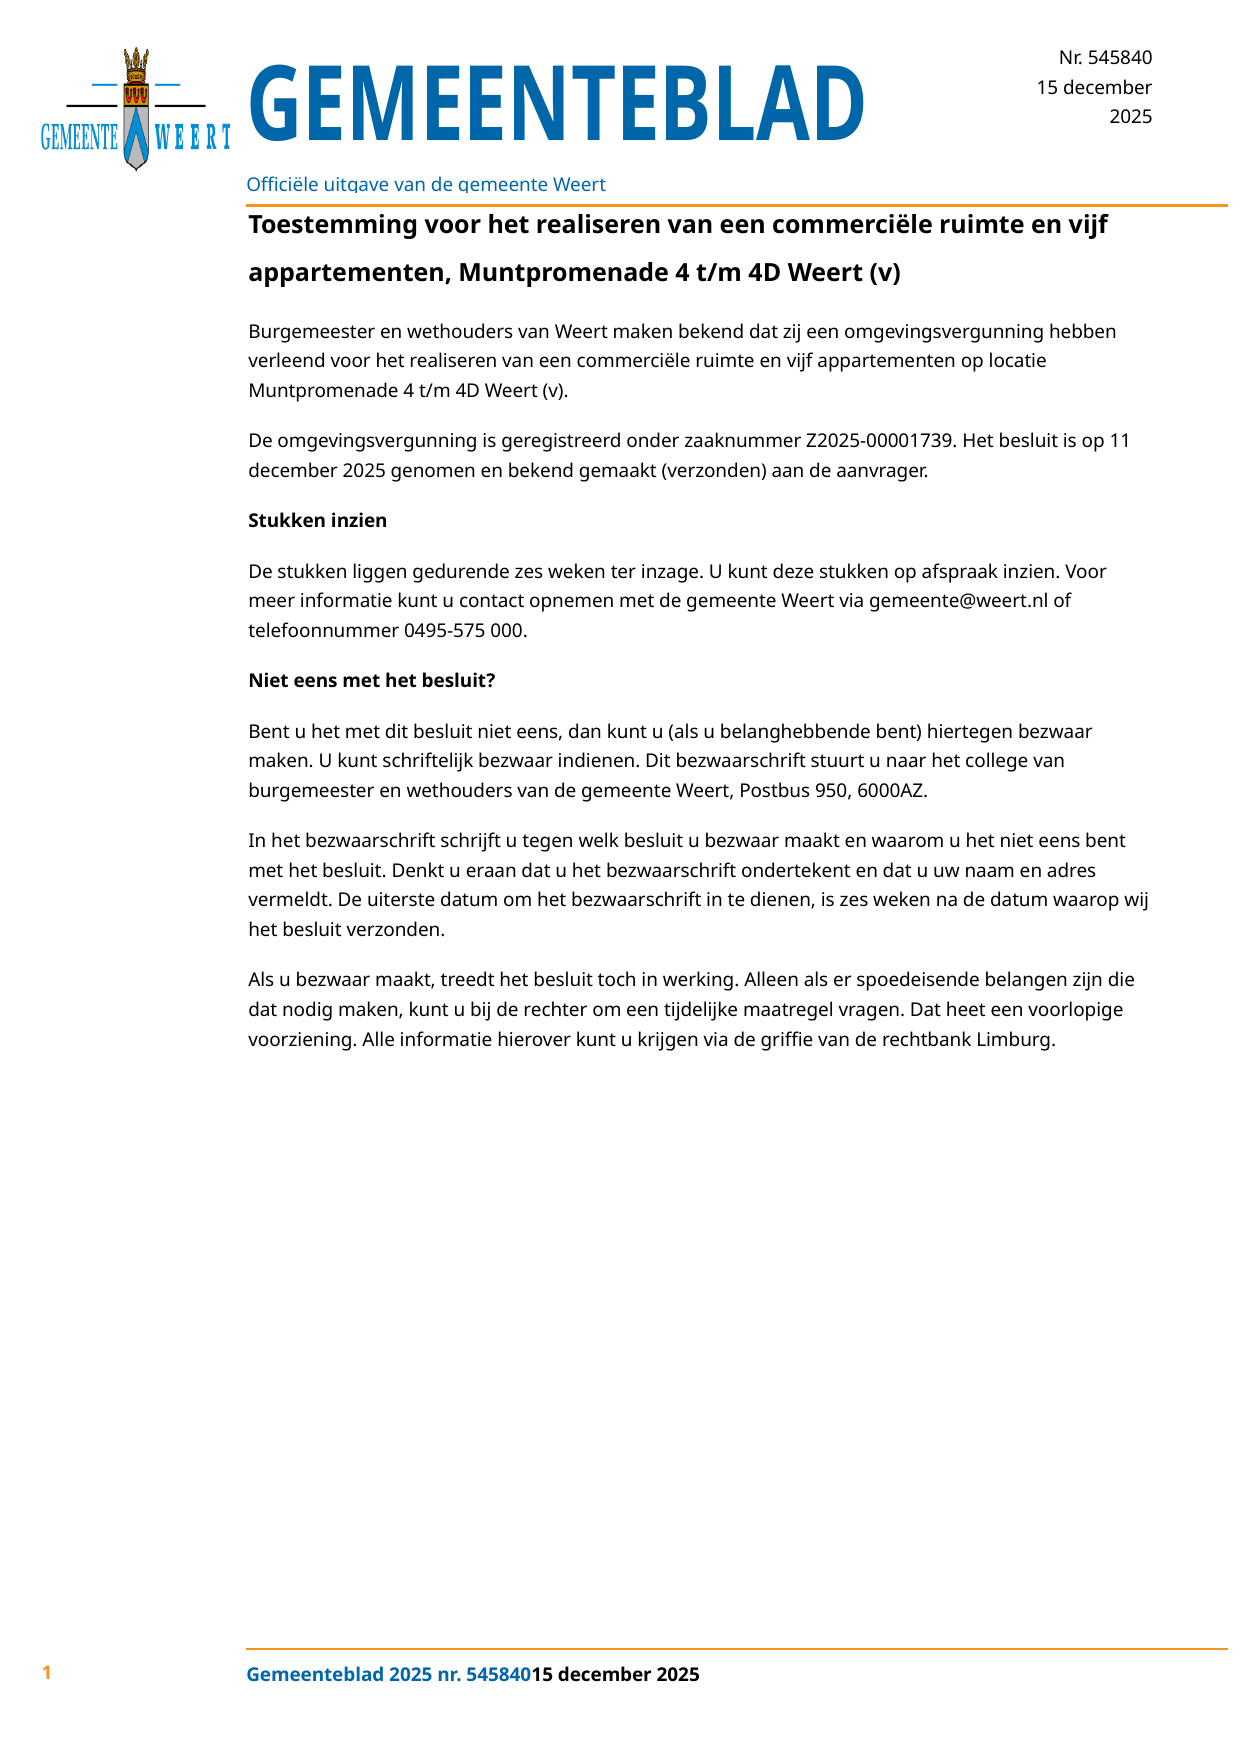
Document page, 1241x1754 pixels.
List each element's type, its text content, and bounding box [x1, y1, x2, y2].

picture [41, 47, 231, 172]
text Stukken inzien [248, 507, 1152, 533]
text Bent u het met dit besluit niet eens, dan kunt u (als u belanghebbende bent) hiertegen bezwaar maken. U kunt schriftelijk bezwaar indienen. Dit bezwaarschrift stuurt u naar het college van burgemeester en wethouders van de gemeente Weert, Postbus 950, 6000AZ. [248, 718, 1152, 803]
text De omgevingsvergunning is geregistreerd onder zaaknummer Z2025-00001739. Het besluit is op 11 december 2025 genomen en bekend gemaakt (verzonden) aan de aanvrager. [248, 427, 1152, 483]
text Als u bezwaar maakt, treedt het besluit toch in werking. Alleen als er spoedeisende belangen zijn die dat nodig maken, kunt u bij de rechter om een tijdelijke maatregel vragen. Dat heet een voorlopige voorziening. Alle informatie hierover kunt u krijgen via de griffie van de rechtbank Limburg. [248, 967, 1152, 1052]
text Toestemming voor het realiseren van een commerciële ruimte en vijf appartementen, Muntpromenade 4 t/m 4D Weert (v) [248, 207, 1152, 288]
text In het bezwaarschrift schrijft u tegen welk besluit u bezwaar maakt en waarom u het niet eens bent met het besluit. Denkt u eraan dat u het bezwaarschrift ondertekent en dat u uw naam en adres vermeldt. De uiterste datum om het bezwaarschrift in te dienen, is zes weken na de datum waarop wij het besluit verzonden. [248, 827, 1152, 942]
text Burgemeester en wethouders van Weert maken bekend dat zij een omgevingsvergunning hebben verleend voor het realiseren van een commerciële ruimte en vijf appartementen op locatie Muntpromenade 4 t/m 4D Weert (v). [248, 318, 1152, 403]
text De stukken liggen gedurende zes weken ter inzage. U kunt deze stukken op afspraak inzien. Voor meer informatie kunt u contact opnemen met de gemeente Weert via gemeente@weert.nl of telefoonnummer 0495-575 000. [248, 558, 1152, 643]
text Niet eens met het besluit? [248, 667, 1152, 693]
